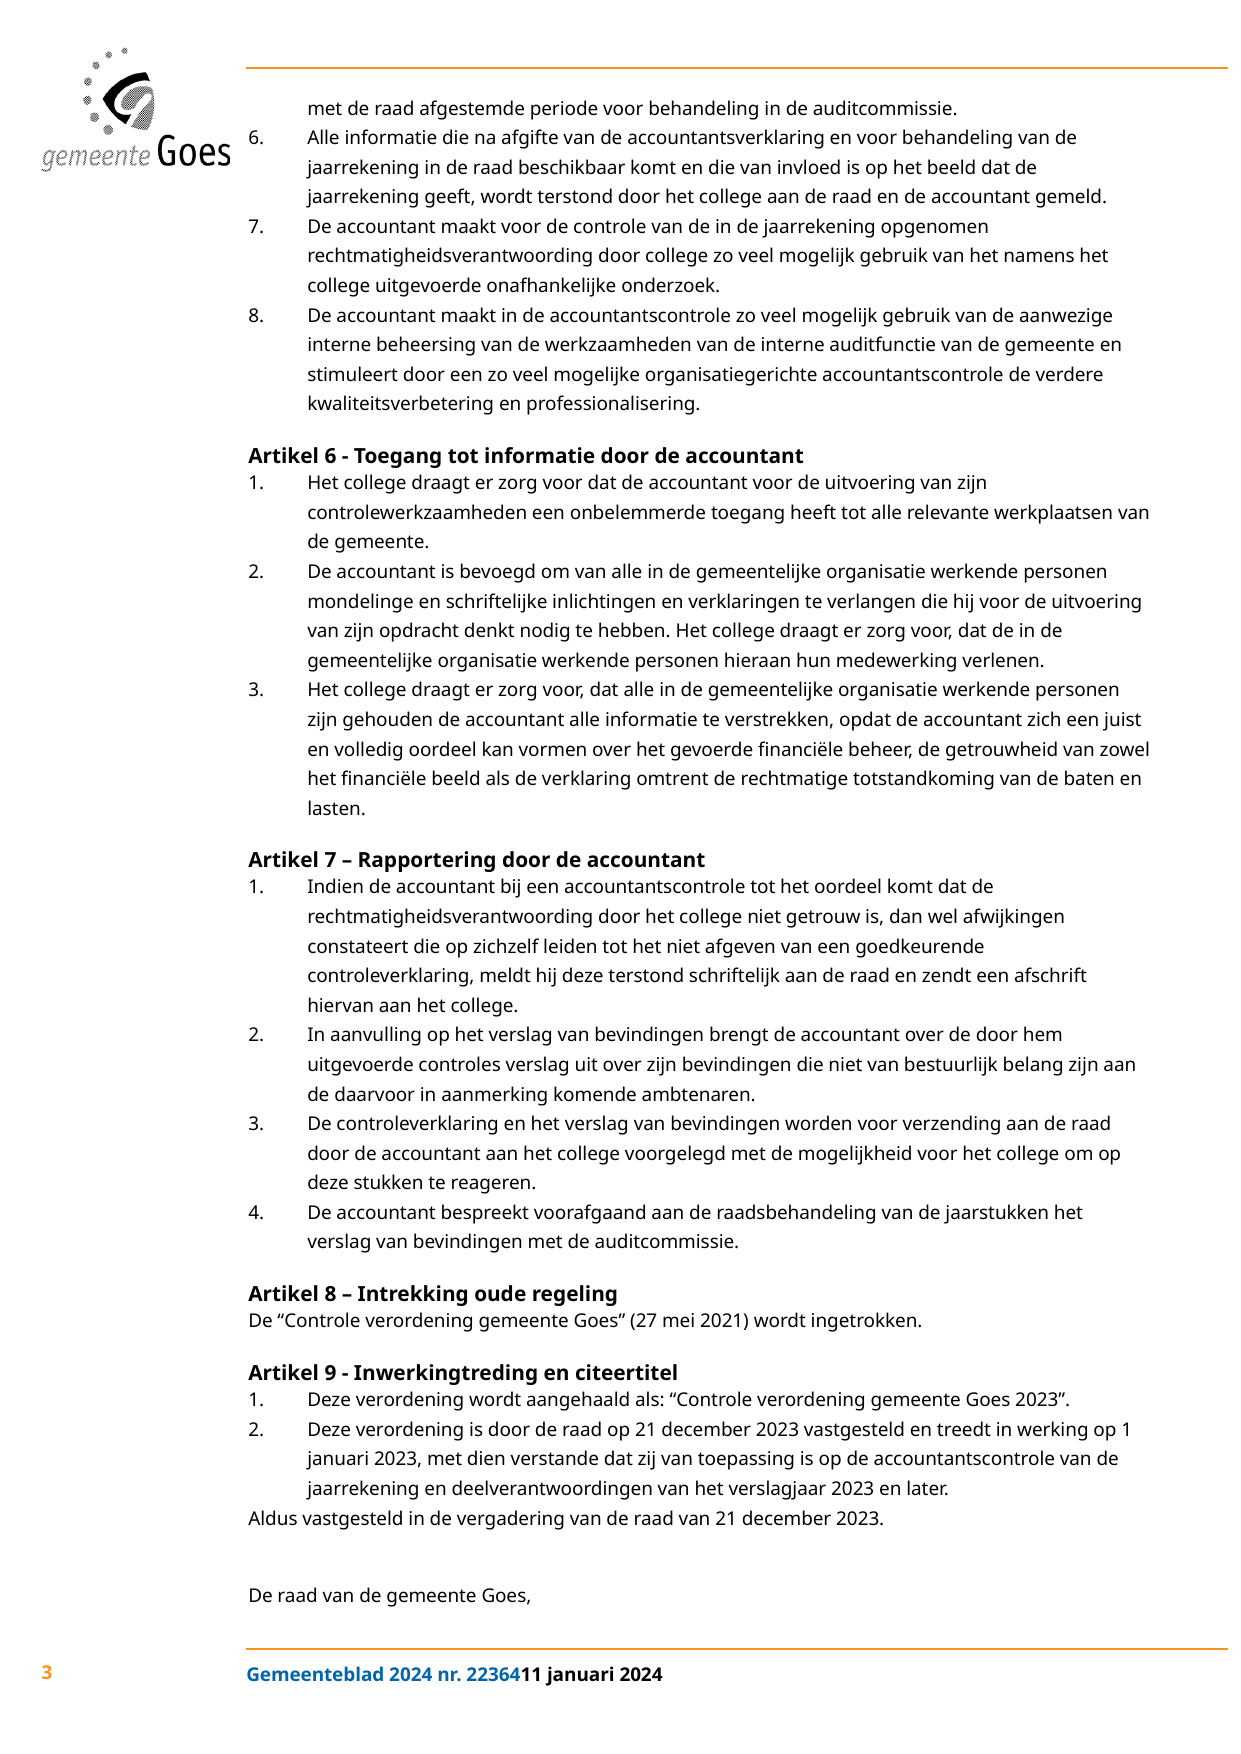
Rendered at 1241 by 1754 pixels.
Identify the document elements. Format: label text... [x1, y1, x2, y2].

text Aldus vastgesteld in de vergadering van de raad van 21 december 2023. [248, 1505, 1152, 1531]
text Artikel 9 - Inwerkingtreding en citeertitel [248, 1358, 1152, 1386]
text Artikel 6 - Toegang tot informatie door de accountant [248, 441, 1152, 469]
list met de raad afgestemde periode voor behandeling in de auditcommissie. [248, 95, 1152, 121]
text De raad van de gemeente Goes, [248, 1582, 1152, 1608]
list Deze verordening wordt aangehaald als: “Controle verordening gemeente Goes 2023”. [248, 1386, 1152, 1412]
list Het college draagt er zorg voor dat de accountant voor de uitvoering van zijn controlewerkzaamheden een onbelemmerde toegang heeft tot alle relevante werkplaatsen van de gemeente. [248, 469, 1152, 554]
list Deze verordening is door de raad op 21 december 2023 vastgesteld en treedt in werking op 1 januari 2023, met dien verstande dat zij van toepassing is op de accountantscontrole van de jaarrekening en deelverantwoordingen van het verslagjaar 2023 en later. [248, 1416, 1152, 1501]
list De accountant maakt voor de controle van de in de jaarrekening opgenomen rechtmatigheidsverantwoording door college zo veel mogelijk gebruik van het namens het college uitgevoerde onafhankelijke onderzoek. [248, 213, 1152, 298]
picture [41, 47, 231, 172]
list Alle informatie die na afgifte van de accountantsverklaring en voor behandeling van de jaarrekening in de raad beschikbaar komt en die van invloed is op het beeld dat de jaarrekening geeft, wordt terstond door het college aan de raad en de accountant gemeld. [248, 124, 1152, 209]
list De controleverklaring en het verslag van bevindingen worden voor verzending aan de raad door de accountant aan het college voorgelegd met de mogelijkheid voor het college om op deze stukken te reageren. [248, 1110, 1152, 1195]
list De accountant maakt in de accountantscontrole zo veel mogelijk gebruik van de aanwezige interne beheersing van de werkzaamheden van de interne auditfunctie van de gemeente en stimuleert door een zo veel mogelijke organisatiegerichte accountantscontrole de verdere kwaliteitsverbetering en professionalisering. [248, 302, 1152, 416]
text Artikel 8 – Intrekking oude regeling [248, 1279, 1152, 1308]
text Artikel 7 – Rapportering door de accountant [248, 845, 1152, 874]
list In aanvulling op het verslag van bevindingen brengt de accountant over de door hem uitgevoerde controles verslag uit over zijn bevindingen die niet van bestuurlijk belang zijn aan de daarvoor in aanmerking komende ambtenaren. [248, 1022, 1152, 1107]
list De accountant is bevoegd om van alle in de gemeentelijke organisatie werkende personen mondelinge en schriftelijke inlichtingen en verklaringen te verlangen die hij voor de uitvoering van zijn opdracht denkt nodig te hebben. Het college draagt er zorg voor, dat de in de gemeentelijke organisatie werkende personen hieraan hun medewerking verlenen. [248, 558, 1152, 673]
text De “Controle verordening gemeente Goes” (27 mei 2021) wordt ingetrokken. [248, 1308, 1152, 1333]
list De accountant bespreekt voorafgaand aan de raadsbehandeling van de jaarstukken het verslag van bevindingen met de auditcommissie. [248, 1199, 1152, 1254]
list Het college draagt er zorg voor, dat alle in de gemeentelijke organisatie werkende personen zijn gehouden de accountant alle informatie te verstrekken, opdat de accountant zich een juist en volledig oordeel kan vormen over het gevoerde financiële beheer, de getrouwheid van zowel het financiële beeld als de verklaring omtrent de rechtmatige totstandkoming van de baten en lasten. [248, 677, 1152, 821]
list Indien de accountant bij een accountantscontrole tot het oordeel komt dat de rechtmatigheidsverantwoording door het college niet getrouw is, dan wel afwijkingen constateert die op zichzelf leiden tot het niet afgeven van een goedkeurende controleverklaring, meldt hij deze terstond schriftelijk aan de raad en zendt een afschrift hiervan aan het college. [248, 874, 1152, 1018]
